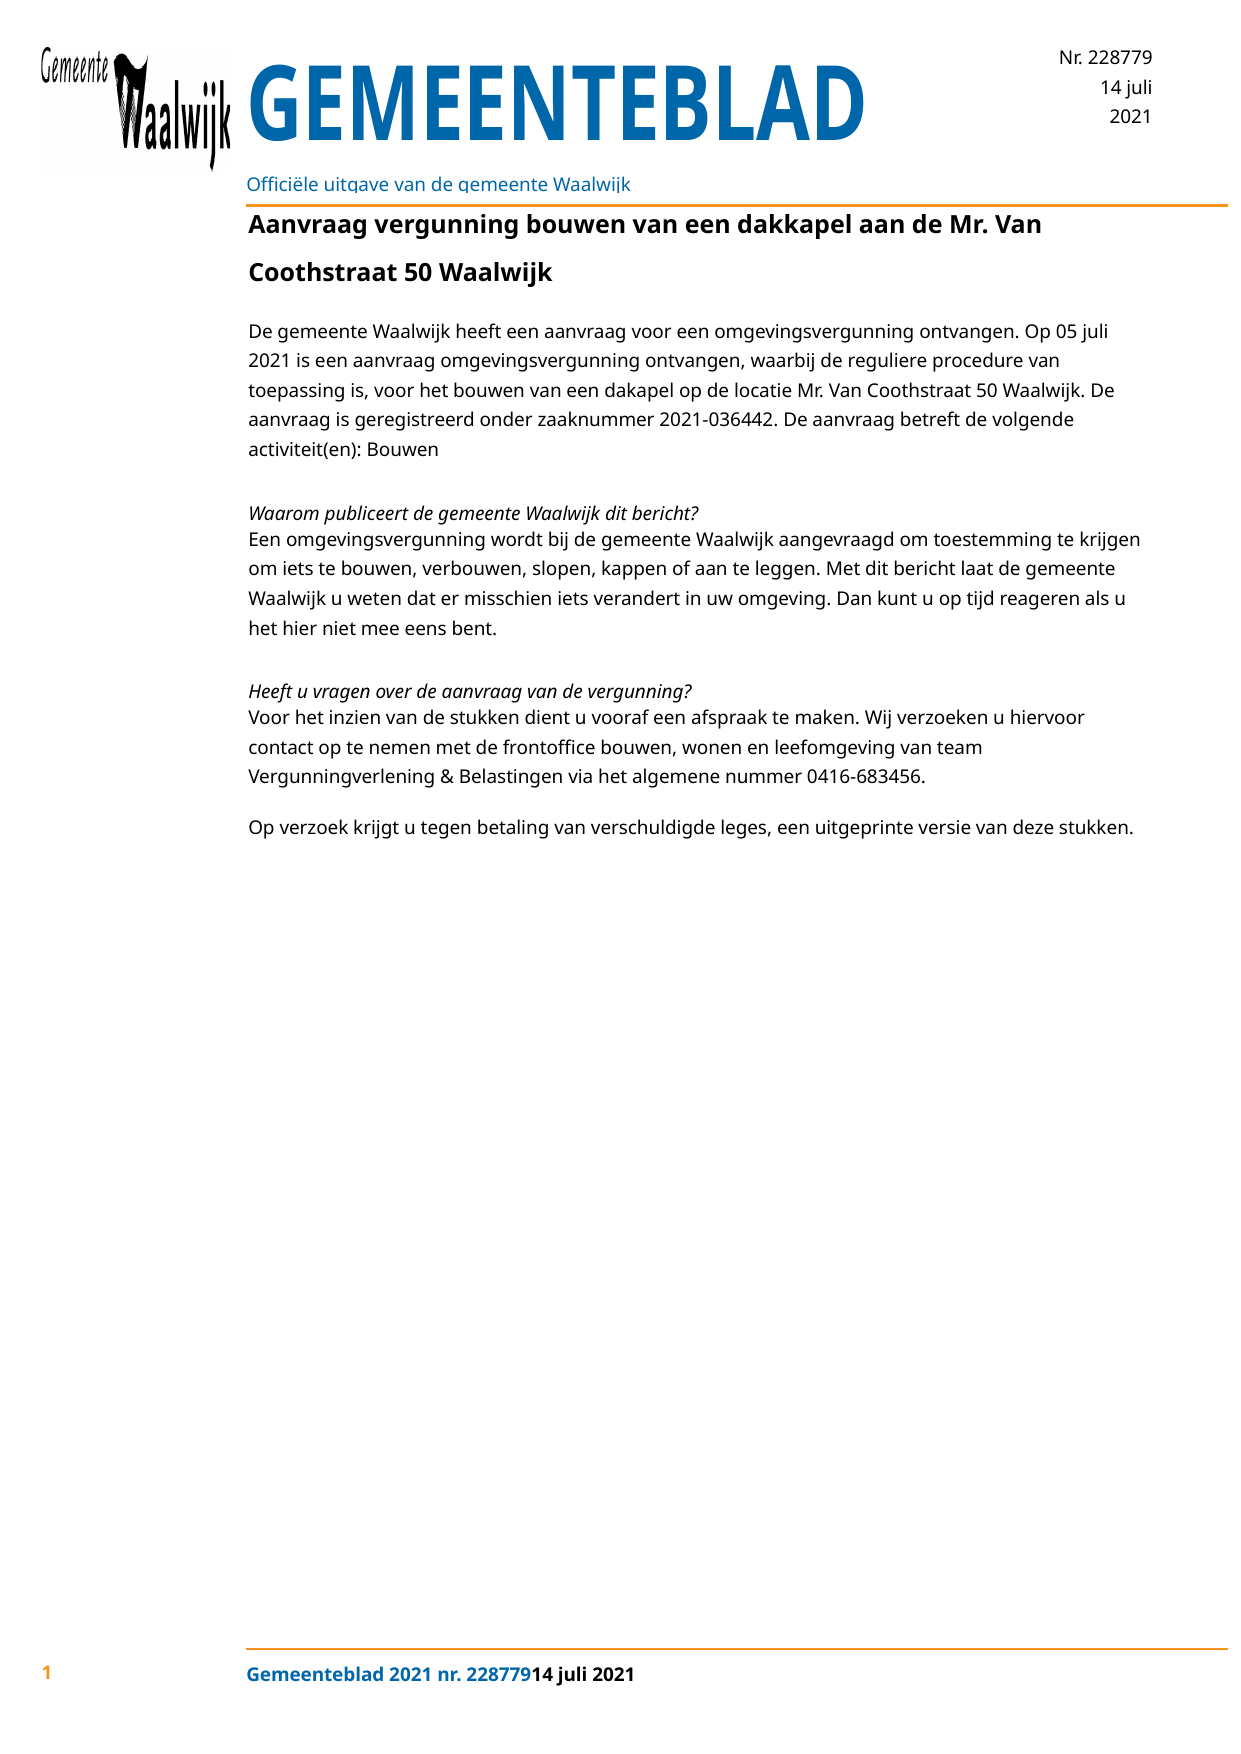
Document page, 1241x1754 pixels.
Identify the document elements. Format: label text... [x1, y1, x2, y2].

text Voor het inzien van de stukken dient u vooraf een afspraak te maken. Wij verzoeken u hiervoor contact op te nemen met de frontoffice bouwen, wonen en leefomgeving van team Vergunningverlening & Belastingen via het algemene nummer 0416-683456. [248, 704, 1152, 789]
text Op verzoek krijgt u tegen betaling van verschuldigde leges, een uitgeprinte versie van deze stukken. [248, 814, 1152, 840]
text De gemeente Waalwijk heeft een aanvraag voor een omgevingsvergunning ontvangen. Op 05 juli 2021 is een aanvraag omgevingsvergunning ontvangen, waarbij de reguliere procedure van toepassing is, voor het bouwen van een dakapel op de locatie Mr. Van Coothstraat 50 Waalwijk. De aanvraag is geregistreerd onder zaaknummer 2021-036442. De aanvraag betreft de volgende activiteit(en): Bouwen [248, 318, 1152, 462]
text Waarom publiceert de gemeente Waalwijk dit bericht? [248, 500, 1152, 526]
picture [41, 47, 231, 172]
text Heeft u vragen over de aanvraag van de vergunning? [248, 679, 1152, 704]
text Aanvraag vergunning bouwen van een dakkapel aan de Mr. Van Coothstraat 50 Waalwijk [248, 207, 1152, 288]
text Een omgevingsvergunning wordt bij de gemeente Waalwijk aangevraagd om toestemming te krijgen om iets te bouwen, verbouwen, slopen, kappen of aan te leggen. Met dit bericht laat de gemeente Waalwijk u weten dat er misschien iets verandert in uw omgeving. Dan kunt u op tijd reageren als u het hier niet mee eens bent. [248, 526, 1152, 640]
